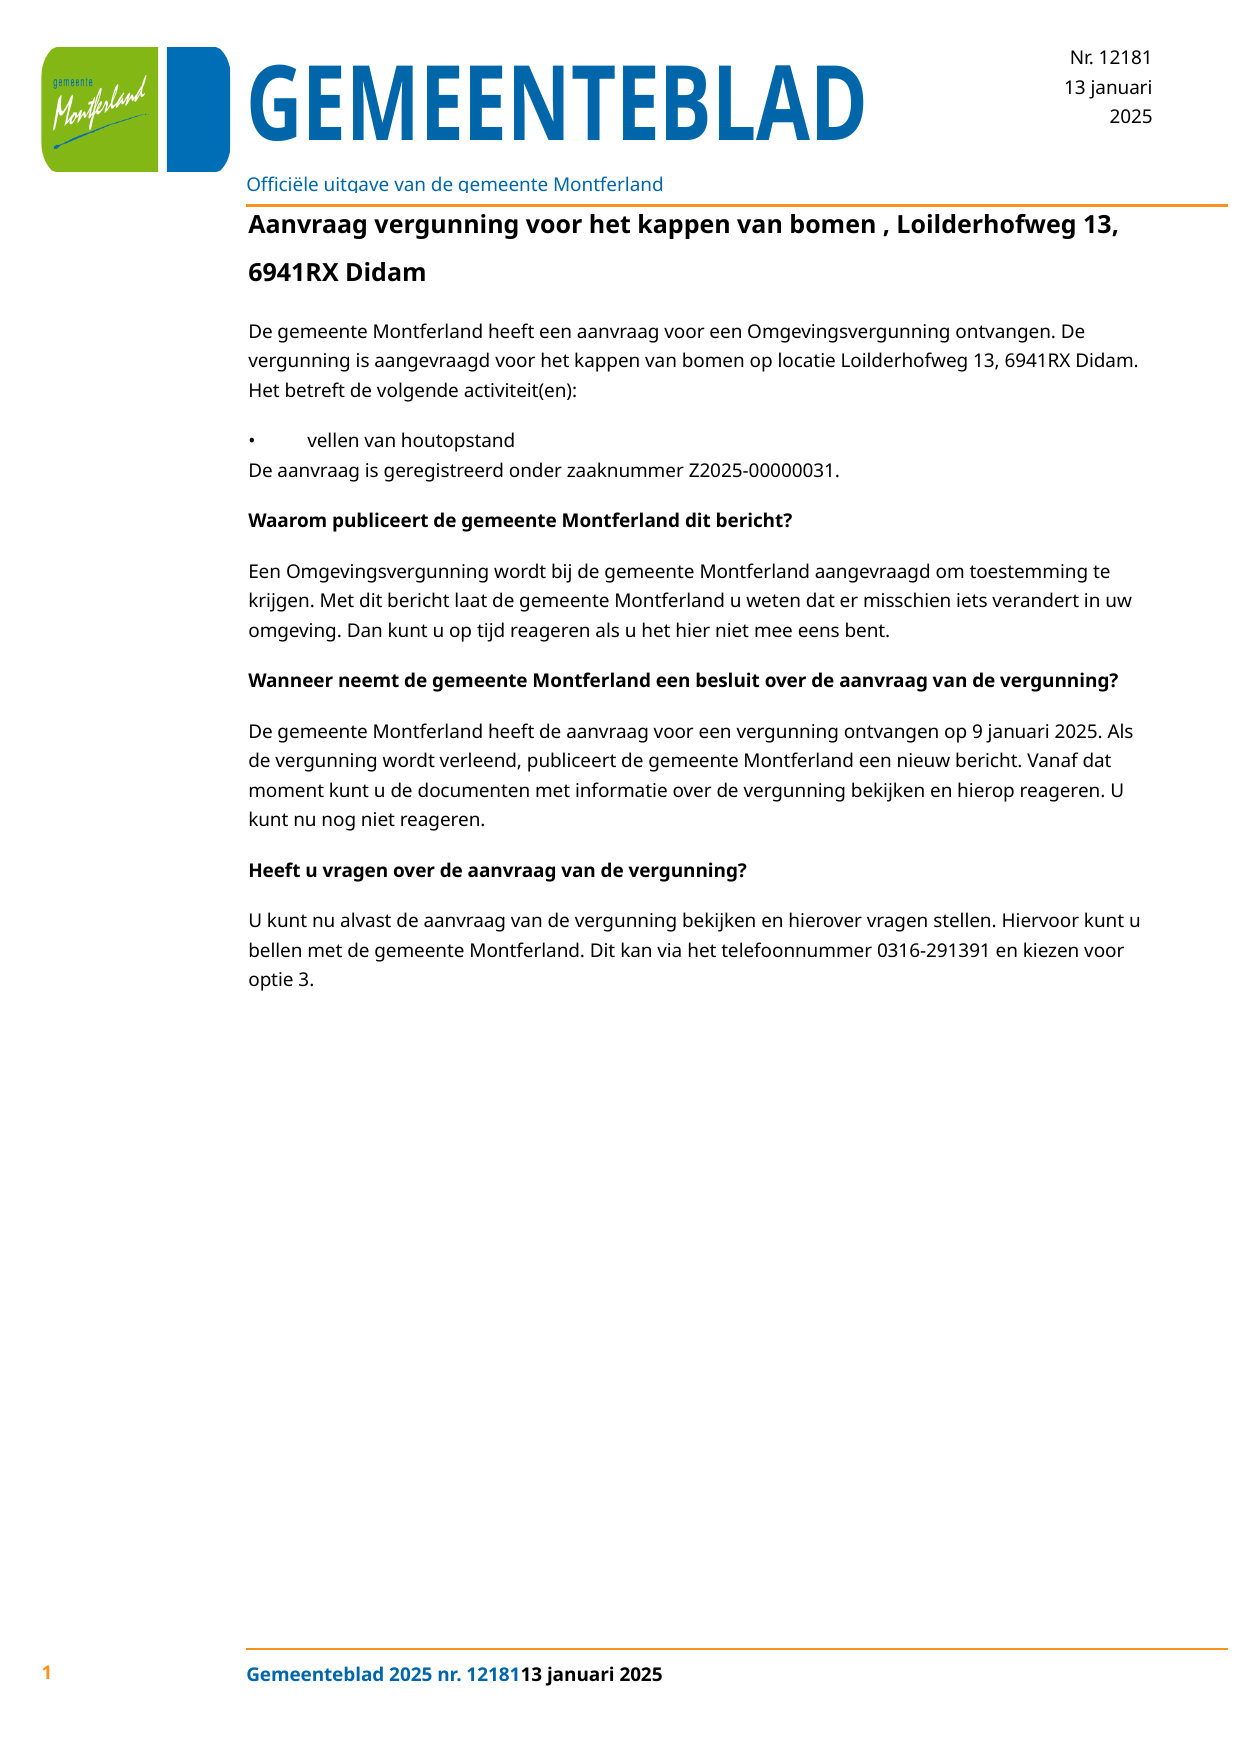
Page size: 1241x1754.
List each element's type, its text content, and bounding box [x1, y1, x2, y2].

list vellen van houtopstand [248, 427, 1152, 453]
text De aanvraag is geregistreerd onder zaaknummer Z2025-00000031. [248, 457, 1152, 483]
text De gemeente Montferland heeft de aanvraag voor een vergunning ontvangen op 9 januari 2025. Als de vergunning wordt verleend, publiceert de gemeente Montferland een nieuw bericht. Vanaf dat moment kunt u de documenten met informatie over de vergunning bekijken en hierop reageren. U kunt nu nog niet reageren. [248, 718, 1152, 832]
text Wanneer neemt de gemeente Montferland een besluit over de aanvraag van de vergunning? [248, 667, 1152, 693]
text Waarom publiceert de gemeente Montferland dit bericht? [248, 507, 1152, 533]
text Aanvraag vergunning voor het kappen van bomen , Loilderhofweg 13, 6941RX Didam [248, 207, 1152, 288]
text U kunt nu alvast de aanvraag van de vergunning bekijken en hierover vragen stellen. Hiervoor kunt u bellen met de gemeente Montferland. Dit kan via het telefoonnummer 0316-291391 en kiezen voor optie 3. [248, 907, 1152, 992]
text Heeft u vragen over de aanvraag van de vergunning? [248, 857, 1152, 883]
picture [41, 47, 231, 172]
text De gemeente Montferland heeft een aanvraag voor een Omgevingsvergunning ontvangen. De vergunning is aangevraagd voor het kappen van bomen op locatie Loilderhofweg 13, 6941RX Didam. Het betreft de volgende activiteit(en): [248, 318, 1152, 403]
text Een Omgevingsvergunning wordt bij de gemeente Montferland aangevraagd om toestemming te krijgen. Met dit bericht laat de gemeente Montferland u weten dat er misschien iets verandert in uw omgeving. Dan kunt u op tijd reageren als u het hier niet mee eens bent. [248, 558, 1152, 643]
